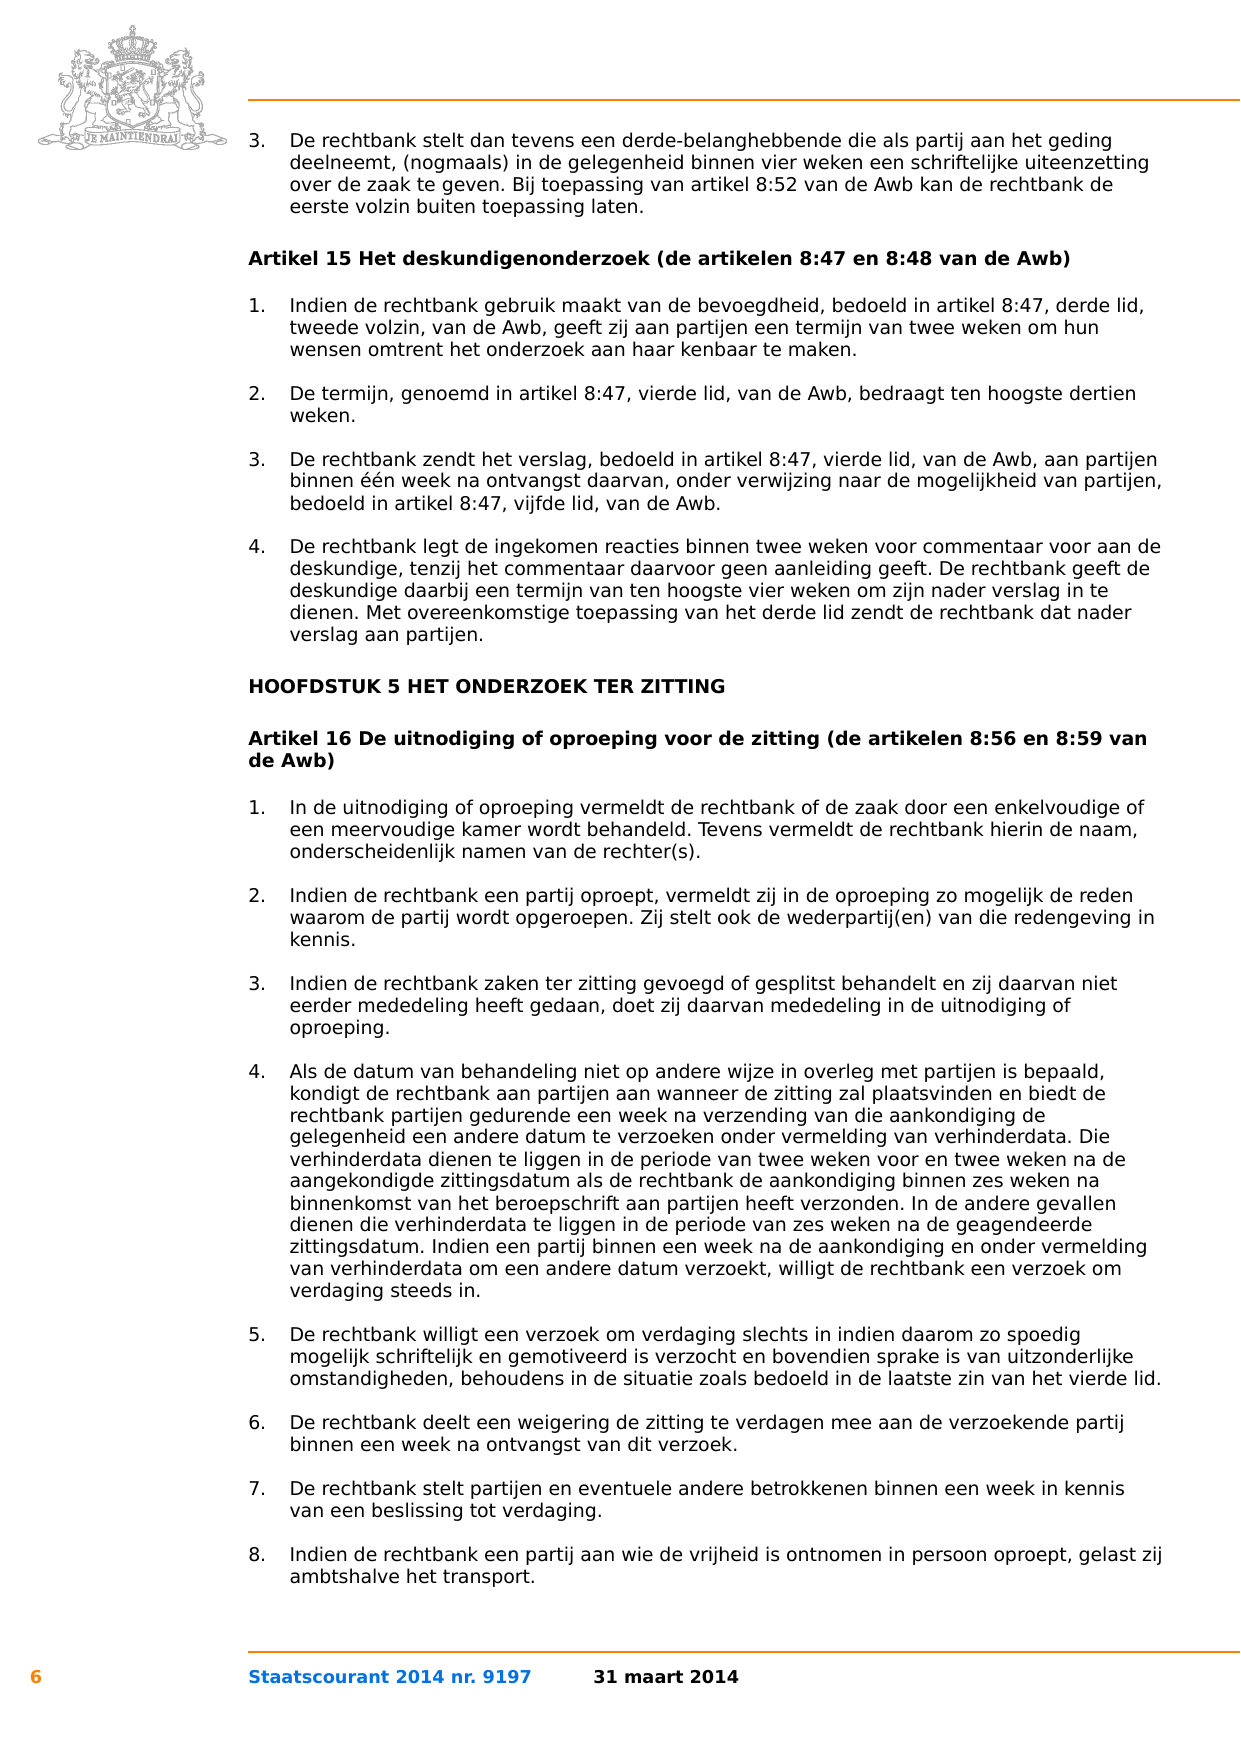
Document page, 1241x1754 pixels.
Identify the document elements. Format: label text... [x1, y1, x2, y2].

text 7. De rechtbank stelt partijen en eventuele andere betrokkenen binnen een week in kennis van een beslissing tot verdaging. [248, 1478, 1163, 1522]
subtitle Artikel 15 Het deskundigenonderzoek (de artikelen 8:47 en 8:48 van de Awb) [248, 248, 1163, 270]
text 4. Als de datum van behandeling niet op andere wijze in overleg met partijen is bepaald, kondigt de rechtbank aan partijen aan wanneer de zitting zal plaatsvinden en biedt de rechtbank partijen gedurende een week na verzending van die aankondiging de gelegenheid een andere datum te verzoeken onder vermelding van verhinderdata. Die verhinderdata dienen te liggen in de periode van twee weken voor en twee weken na de aangekondigde zittingsdatum als de rechtbank de aankondiging binnen zes weken na binnenkomst van het beroepschrift aan partijen heeft verzonden. In de andere gevallen dienen die verhinderdata te liggen in de periode van zes weken na de geagendeerde zittingsdatum. Indien een partij binnen een week na de aankondiging en onder vermelding van verhinderdata om een andere datum verzoekt, willigt de rechtbank een verzoek om verdaging steeds in. [248, 1061, 1163, 1302]
text 3. De rechtbank zendt het verslag, bedoeld in artikel 8:47, vierde lid, van de Awb, aan partijen binnen één week na ontvangst daarvan, onder verwijzing naar de mogelijkheid van partijen, bedoeld in artikel 8:47, vijfde lid, van de Awb. [248, 448, 1163, 514]
text 6. De rechtbank deelt een weigering de zitting te verdagen mee aan de verzoekende partij binnen een week na ontvangst van dit verzoek. [248, 1412, 1163, 1456]
text 2. De termijn, genoemd in artikel 8:47, vierde lid, van de Awb, bedraagt ten hoogste dertien weken. [248, 383, 1163, 427]
picture [38, 25, 227, 150]
subtitle HOOFDSTUK 5 HET ONDERZOEK TER ZITTING [248, 676, 1163, 698]
text 4. De rechtbank legt de ingekomen reacties binnen twee weken voor commentaar voor aan de deskundige, tenzij het commentaar daarvoor geen aanleiding geeft. De rechtbank geeft de deskundige daarbij een termijn van ten hoogste vier weken om zijn nader verslag in te dienen. Met overeenkomstige toepassing van het derde lid zendt de rechtbank dat nader verslag aan partijen. [248, 536, 1163, 646]
text 3. De rechtbank stelt dan tevens een derde-belanghebbende die als partij aan het geding deelneemt, (nogmaals) in de gelegenheid binnen vier weken een schriftelijke uiteenzetting over de zaak te geven. Bij toepassing van artikel 8:52 van de Awb kan de rechtbank de eerste volzin buiten toepassing laten. [248, 130, 1163, 218]
text 8. Indien de rechtbank een partij aan wie de vrijheid is ontnomen in persoon oproept, gelast zij ambtshalve het transport. [248, 1544, 1163, 1588]
subtitle Artikel 16 De uitnodiging of oproeping voor de zitting (de artikelen 8:56 en 8:59 van de Awb) [248, 728, 1163, 772]
text 1. In de uitnodiging of oproeping vermeldt de rechtbank of de zaak door een enkelvoudige of een meervoudige kamer wordt behandeld. Tevens vermeldt de rechtbank hierin de naam, onderscheidenlijk namen van de rechter(s). [248, 797, 1163, 863]
text 2. Indien de rechtbank een partij oproept, vermeldt zij in de oproeping zo mogelijk de reden waarom de partij wordt opgeroepen. Zij stelt ook de wederpartij(en) van die redengeving in kennis. [248, 885, 1163, 951]
text 3. Indien de rechtbank zaken ter zitting gevoegd of gesplitst behandelt en zij daarvan niet eerder mededeling heeft gedaan, doet zij daarvan mededeling in de uitnodiging of oproeping. [248, 973, 1163, 1039]
text 5. De rechtbank willigt een verzoek om verdaging slechts in indien daarom zo spoedig mogelijk schriftelijk en gemotiveerd is verzocht en bovendien sprake is van uitzonderlijke omstandigheden, behoudens in de situatie zoals bedoeld in de laatste zin van het vierde lid. [248, 1324, 1163, 1390]
text 1. Indien de rechtbank gebruik maakt van de bevoegdheid, bedoeld in artikel 8:47, derde lid, tweede volzin, van de Awb, geeft zij aan partijen een termijn van twee weken om hun wensen omtrent het onderzoek aan haar kenbaar te maken. [248, 295, 1163, 361]
